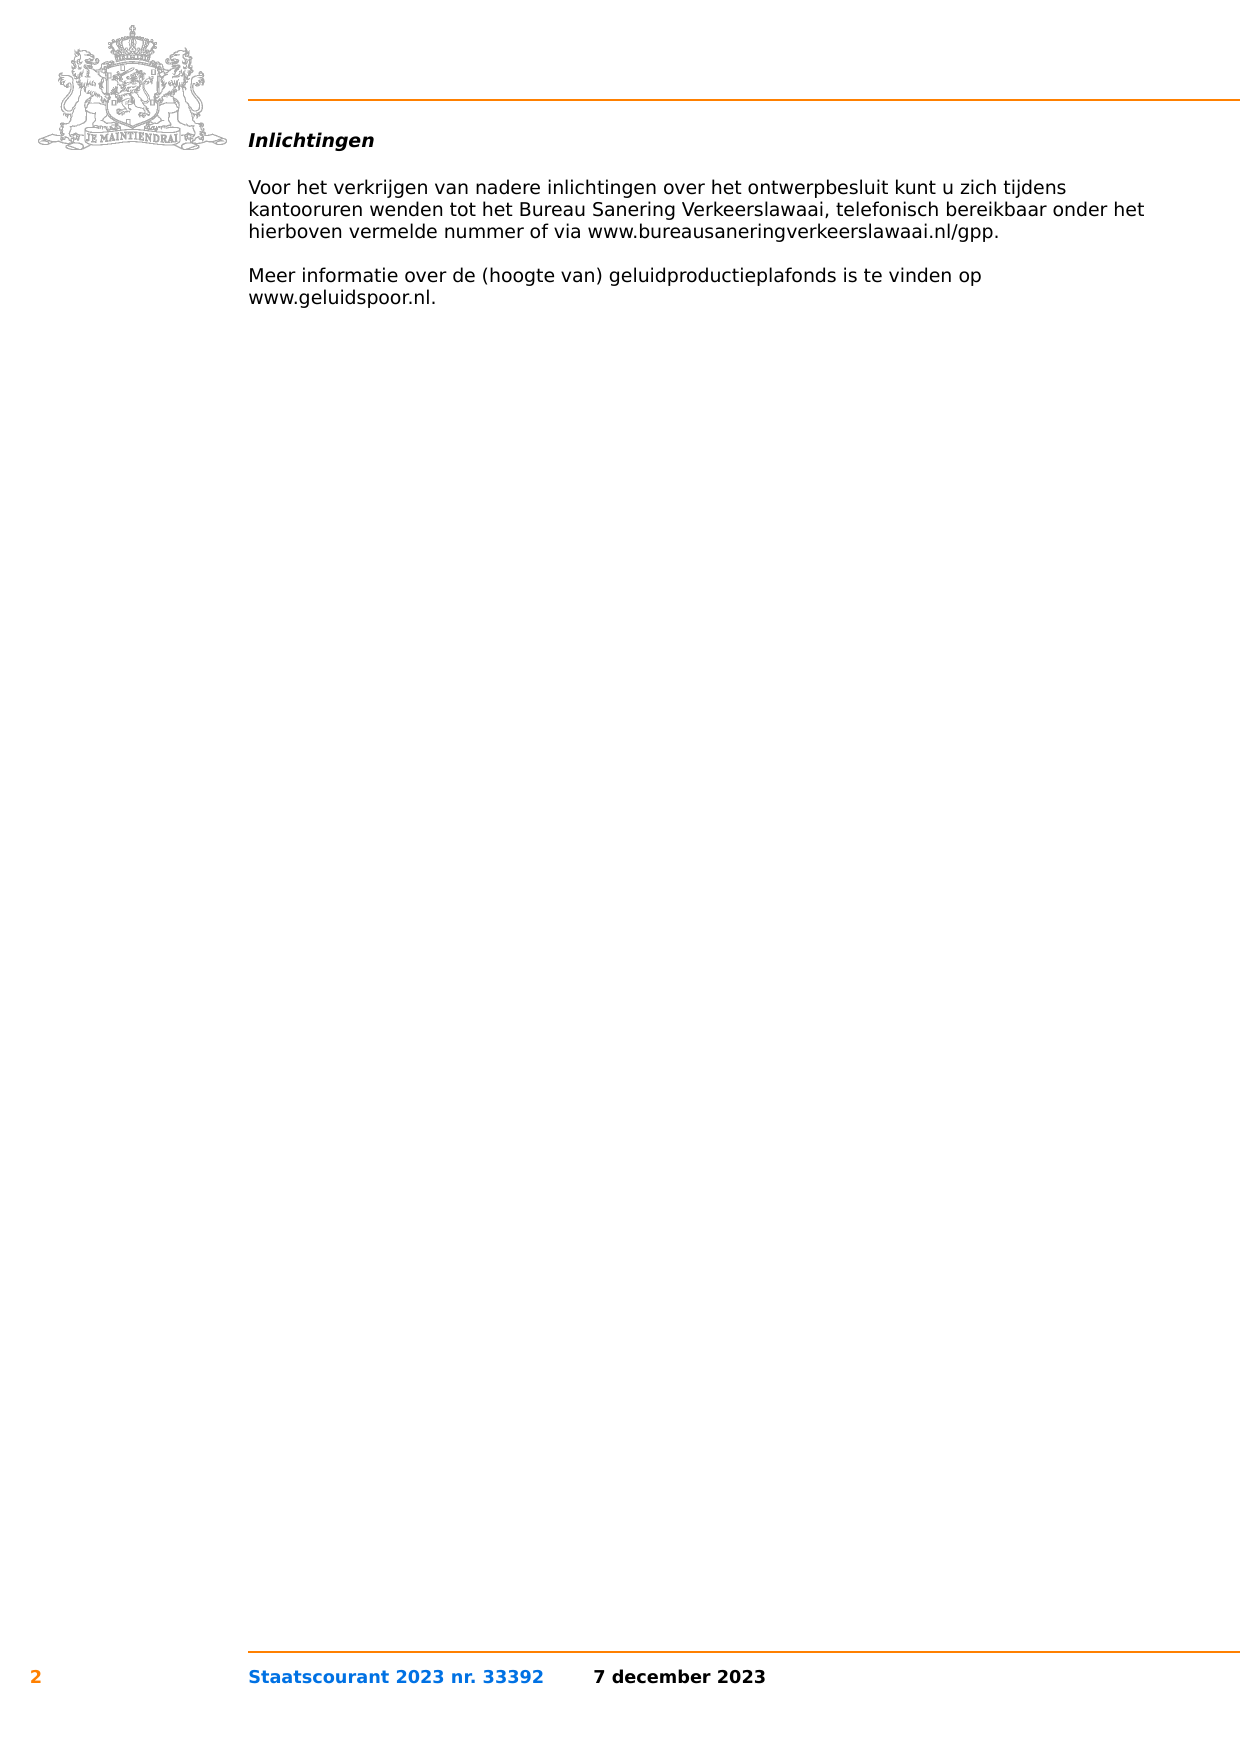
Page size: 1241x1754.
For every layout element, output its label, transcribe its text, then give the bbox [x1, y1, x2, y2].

picture [38, 25, 227, 150]
text Voor het verkrijgen van nadere inlichtingen over het ontwerpbesluit kunt u zich tijdens kantooruren wenden tot het Bureau Sanering Verkeerslawaai, telefonisch bereikbaar onder het hierboven vermelde nummer of via www.bureausaneringverkeerslawaai.nl/gpp. [248, 177, 1163, 243]
text Meer informatie over de (hoogte van) geluidproductieplafonds is te vinden op [248, 265, 1163, 287]
subtitle Inlichtingen [248, 130, 1163, 152]
text www.geluidspoor.nl. [248, 287, 1163, 309]
